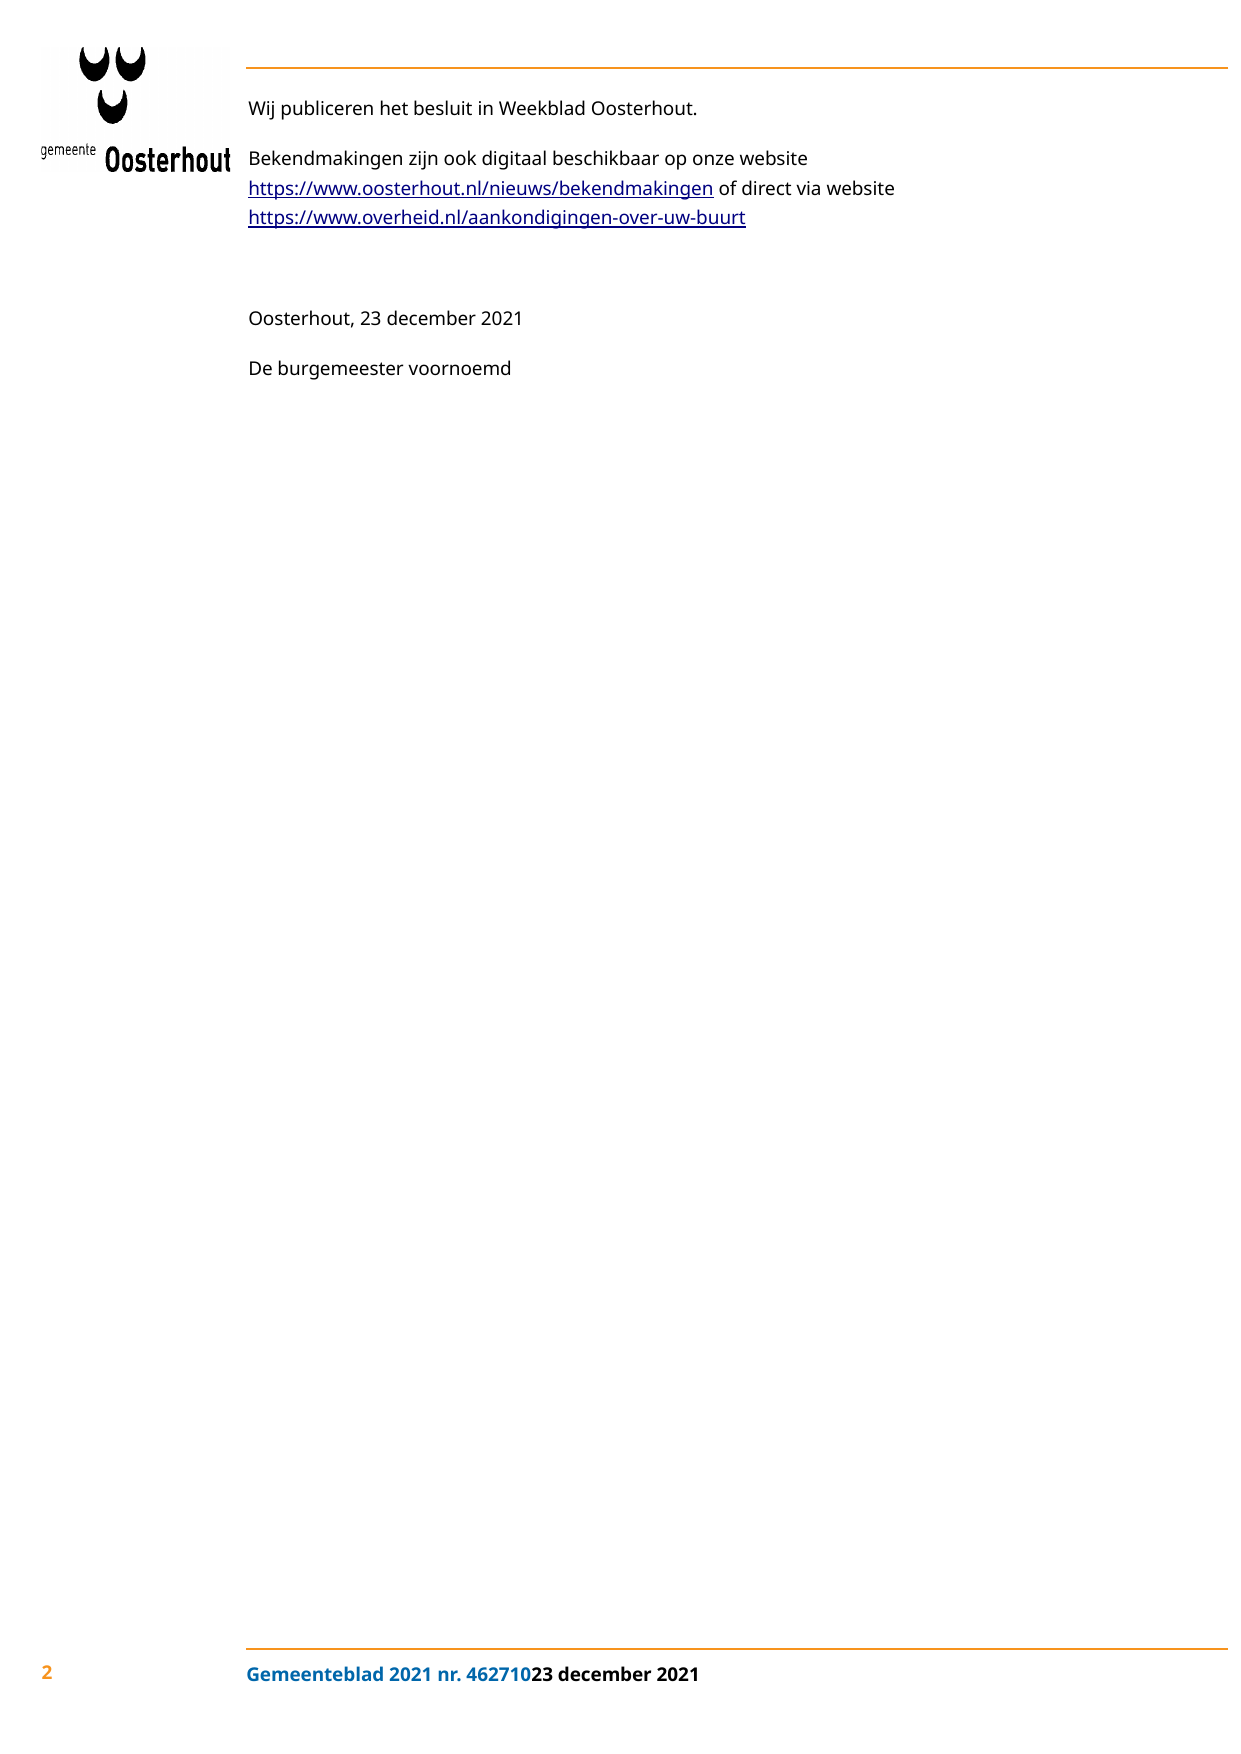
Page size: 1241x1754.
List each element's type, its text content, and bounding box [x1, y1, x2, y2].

text De burgemeester voornoemd [248, 356, 1152, 381]
text Bekendmakingen zijn ook digitaal beschikbaar op onze website https://www.oosterhout.nl/nieuws/bekendmakingen of direct via website https://www.overheid.nl/aankondigingen-over-uw-buurt [248, 145, 1152, 230]
picture [41, 47, 231, 172]
text Oosterhout, 23 december 2021 [248, 305, 1152, 331]
text Wij publiceren het besluit in Weekblad Oosterhout. [248, 95, 1152, 121]
